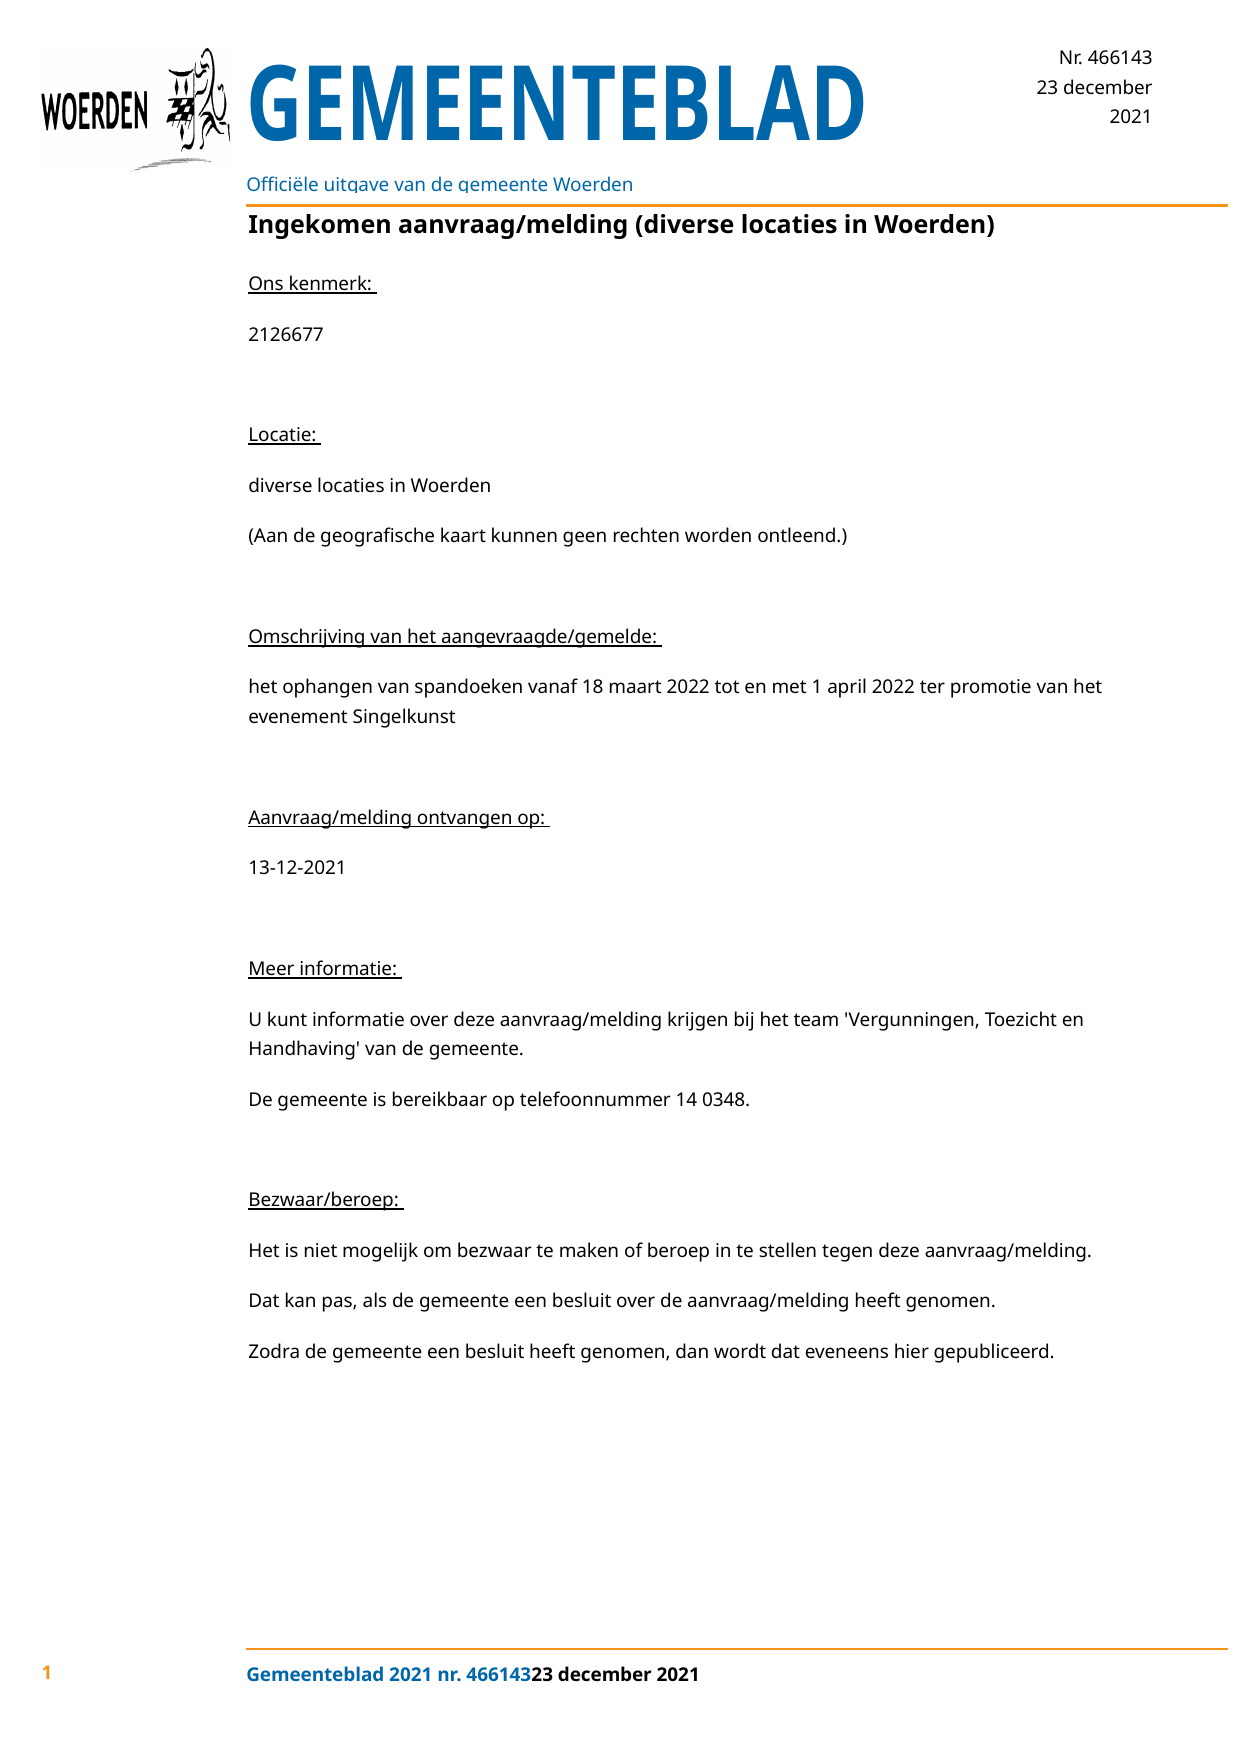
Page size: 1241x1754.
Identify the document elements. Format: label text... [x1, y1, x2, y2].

text Omschrijving van het aangevraagde/gemelde: [248, 623, 1152, 649]
text U kunt informatie over deze aanvraag/melding krijgen bij het team 'Vergunningen, Toezicht en Handhaving' van de gemeente. [248, 1006, 1152, 1061]
text Ons kenmerk: [248, 270, 1152, 296]
text (Aan de geografische kaart kunnen geen rechten worden ontleend.) [248, 522, 1152, 548]
text Aanvraag/melding ontvangen op: [248, 804, 1152, 830]
text diverse locaties in Woerden [248, 472, 1152, 498]
text Bezwaar/beroep: [248, 1187, 1152, 1212]
text Locatie: [248, 422, 1152, 447]
text Het is niet mogelijk om bezwaar te maken of beroep in te stellen tegen deze aanvraag/melding. [248, 1237, 1152, 1263]
text Ingekomen aanvraag/melding (diverse locaties in Woerden) [248, 207, 1152, 241]
text het ophangen van spandoeken vanaf 18 maart 2022 tot en met 1 april 2022 ter promotie van het evenement Singelkunst [248, 674, 1152, 729]
picture [41, 47, 231, 172]
text Meer informatie: [248, 955, 1152, 981]
text De gemeente is bereikbaar op telefoonnummer 14 0348. [248, 1086, 1152, 1111]
text 2126677 [248, 321, 1152, 346]
text 13-12-2021 [248, 854, 1152, 880]
text Zodra de gemeente een besluit heeft genomen, dan wordt dat eveneens hier gepubliceerd. [248, 1338, 1152, 1363]
text Dat kan pas, als de gemeente een besluit over de aanvraag/melding heeft genomen. [248, 1287, 1152, 1313]
